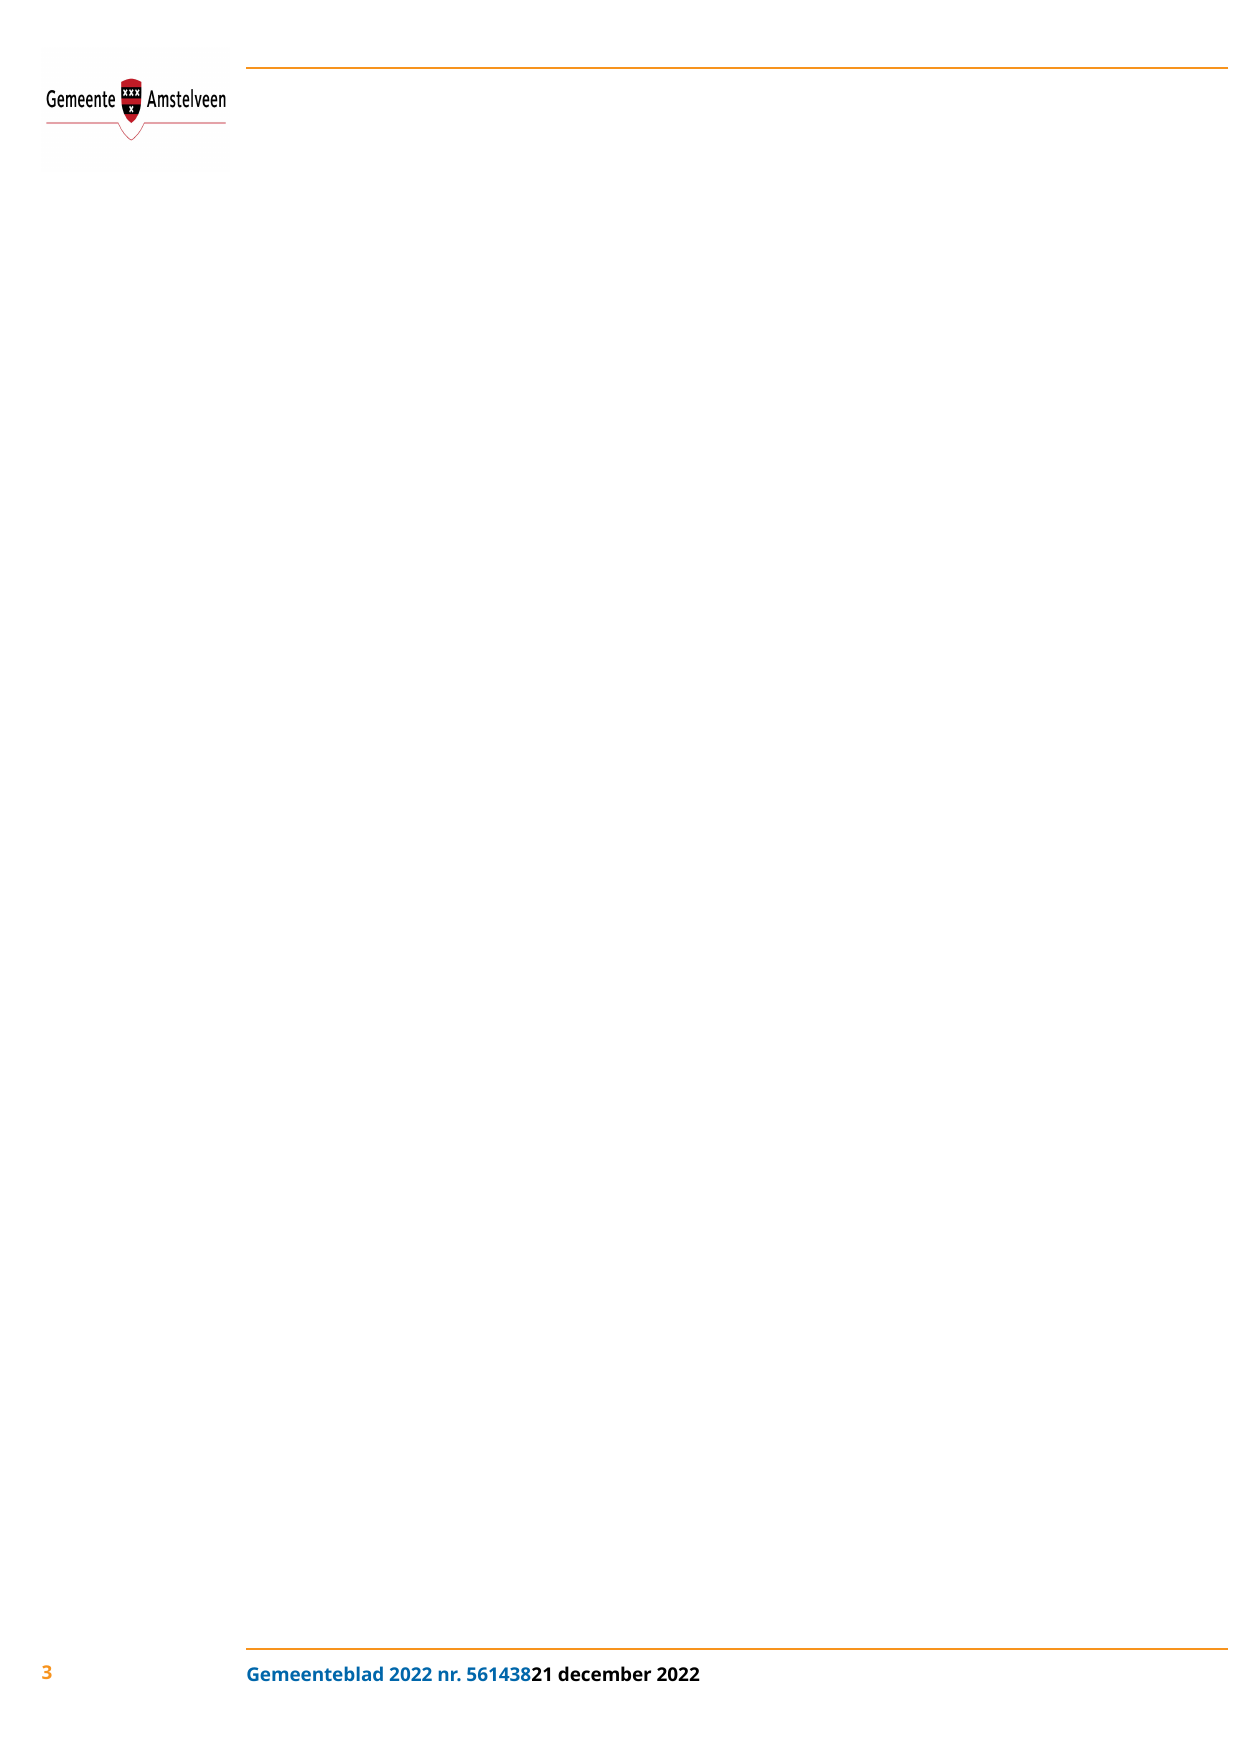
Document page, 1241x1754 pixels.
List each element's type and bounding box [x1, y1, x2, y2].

picture [41, 47, 231, 172]
